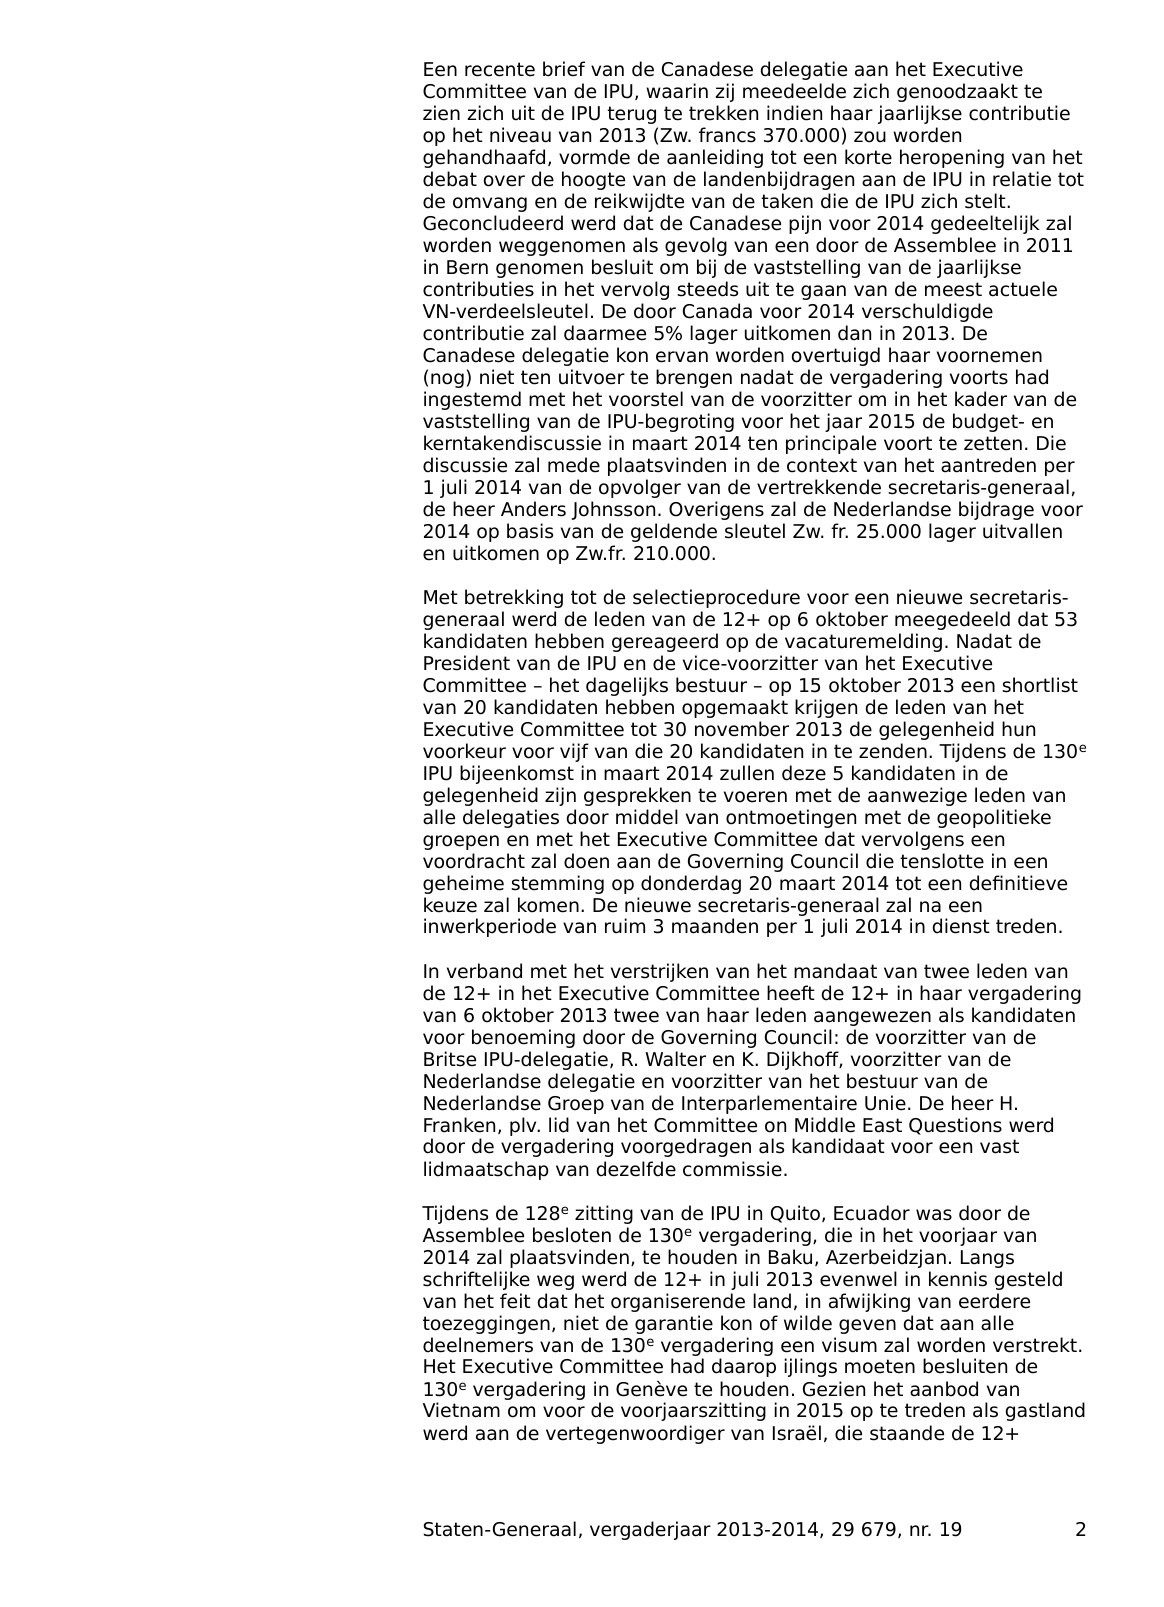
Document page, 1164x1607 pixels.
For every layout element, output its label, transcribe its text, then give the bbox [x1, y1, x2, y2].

text Een recente brief van de Canadese delegatie aan het Executive Committee van de IPU, waarin zij meedeelde zich genoodzaakt te zien zich uit de IPU terug te trekken indien haar jaarlijkse contributie op het niveau van 2013 (Zw. francs 370.000) zou worden gehandhaafd, vormde de aanleiding tot een korte heropening van het debat over de hoogte van de landenbijdragen aan de IPU in relatie tot de omvang en de reikwijdte van de taken die de IPU zich stelt. Geconcludeerd werd dat de Canadese pijn voor 2014 gedeeltelijk zal worden weggenomen als gevolg van een door de Assemblee in 2011 in Bern genomen besluit om bij de vaststelling van de jaarlijkse contributies in het vervolg steeds uit te gaan van de meest actuele VN-verdeelsleutel. De door Canada voor 2014 verschuldigde contributie zal daarmee 5% lager uitkomen dan in 2013. De Canadese delegatie kon ervan worden overtuigd haar voornemen (nog) niet ten uitvoer te brengen nadat de vergadering voorts had ingestemd met het voorstel van de voorzitter om in het kader van de vaststelling van de IPU-begroting voor het jaar 2015 de budget- en kerntakendiscussie in maart 2014 ten principale voort te zetten. Die discussie zal mede plaatsvinden in de context van het aantreden per 1 juli 2014 van de opvolger van de vertrekkende secretaris-generaal, de heer Anders Johnsson. Overigens zal de Nederlandse bijdrage voor 2014 op basis van de geldende sleutel Zw. fr. 25.000 lager uitvallen en uitkomen op Zw.fr. 210.000. [422, 59, 1087, 564]
text In verband met het verstrijken van het mandaat van twee leden van de 12+ in het Executive Committee heeft de 12+ in haar vergadering van 6 oktober 2013 twee van haar leden aangewezen als kandidaten voor benoeming door de Governing Council: de voorzitter van de Britse IPU-delegatie, R. Walter en K. Dijkhoff, voorzitter van de Nederlandse delegatie en voorzitter van het bestuur van de Nederlandse Groep van de Interparlementaire Unie. De heer H. Franken, plv. lid van het Committee on Middle East Questions werd door de vergadering voorgedragen als kandidaat voor een vast lidmaatschap van dezelfde commissie. [422, 961, 1087, 1180]
text Tijdens de 128e zitting van de IPU in Quito, Ecuador was door de Assemblee besloten de 130e vergadering, die in het voorjaar van 2014 zal plaatsvinden, te houden in Baku, Azerbeidzjan. Langs schriftelijke weg werd de 12+ in juli 2013 evenwel in kennis gesteld van het feit dat het organiserende land, in afwijking van eerdere toezeggingen, niet de garantie kon of wilde geven dat aan alle deelnemers van de 130e vergadering een visum zal worden verstrekt. Het Executive Committee had daarop ijlings moeten besluiten de 130e vergadering in Genève te houden. Gezien het aanbod van Vietnam om voor de voorjaarszitting in 2015 op te treden als gastland werd aan de vertegenwoordiger van Israël, die staande de 12+ [422, 1203, 1087, 1444]
text Met betrekking tot de selectieprocedure voor een nieuwe secretaris-generaal werd de leden van de 12+ op 6 oktober meegedeeld dat 53 kandidaten hebben gereageerd op de vacaturemelding. Nadat de President van de IPU en de vice-voorzitter van het Executive Committee – het dagelijks bestuur – op 15 oktober 2013 een shortlist van 20 kandidaten hebben opgemaakt krijgen de leden van het Executive Committee tot 30 november 2013 de gelegenheid hun voorkeur voor vijf van die 20 kandidaten in te zenden. Tijdens de 130e IPU bijeenkomst in maart 2014 zullen deze 5 kandidaten in de gelegenheid zijn gesprekken te voeren met de aanwezige leden van alle delegaties door middel van ontmoetingen met de geopolitieke groepen en met het Executive Committee dat vervolgens een voordracht zal doen aan de Governing Council die tenslotte in een geheime stemming op donderdag 20 maart 2014 tot een definitieve keuze zal komen. De nieuwe secretaris-generaal zal na een inwerkperiode van ruim 3 maanden per 1 juli 2014 in dienst treden. [422, 587, 1087, 938]
